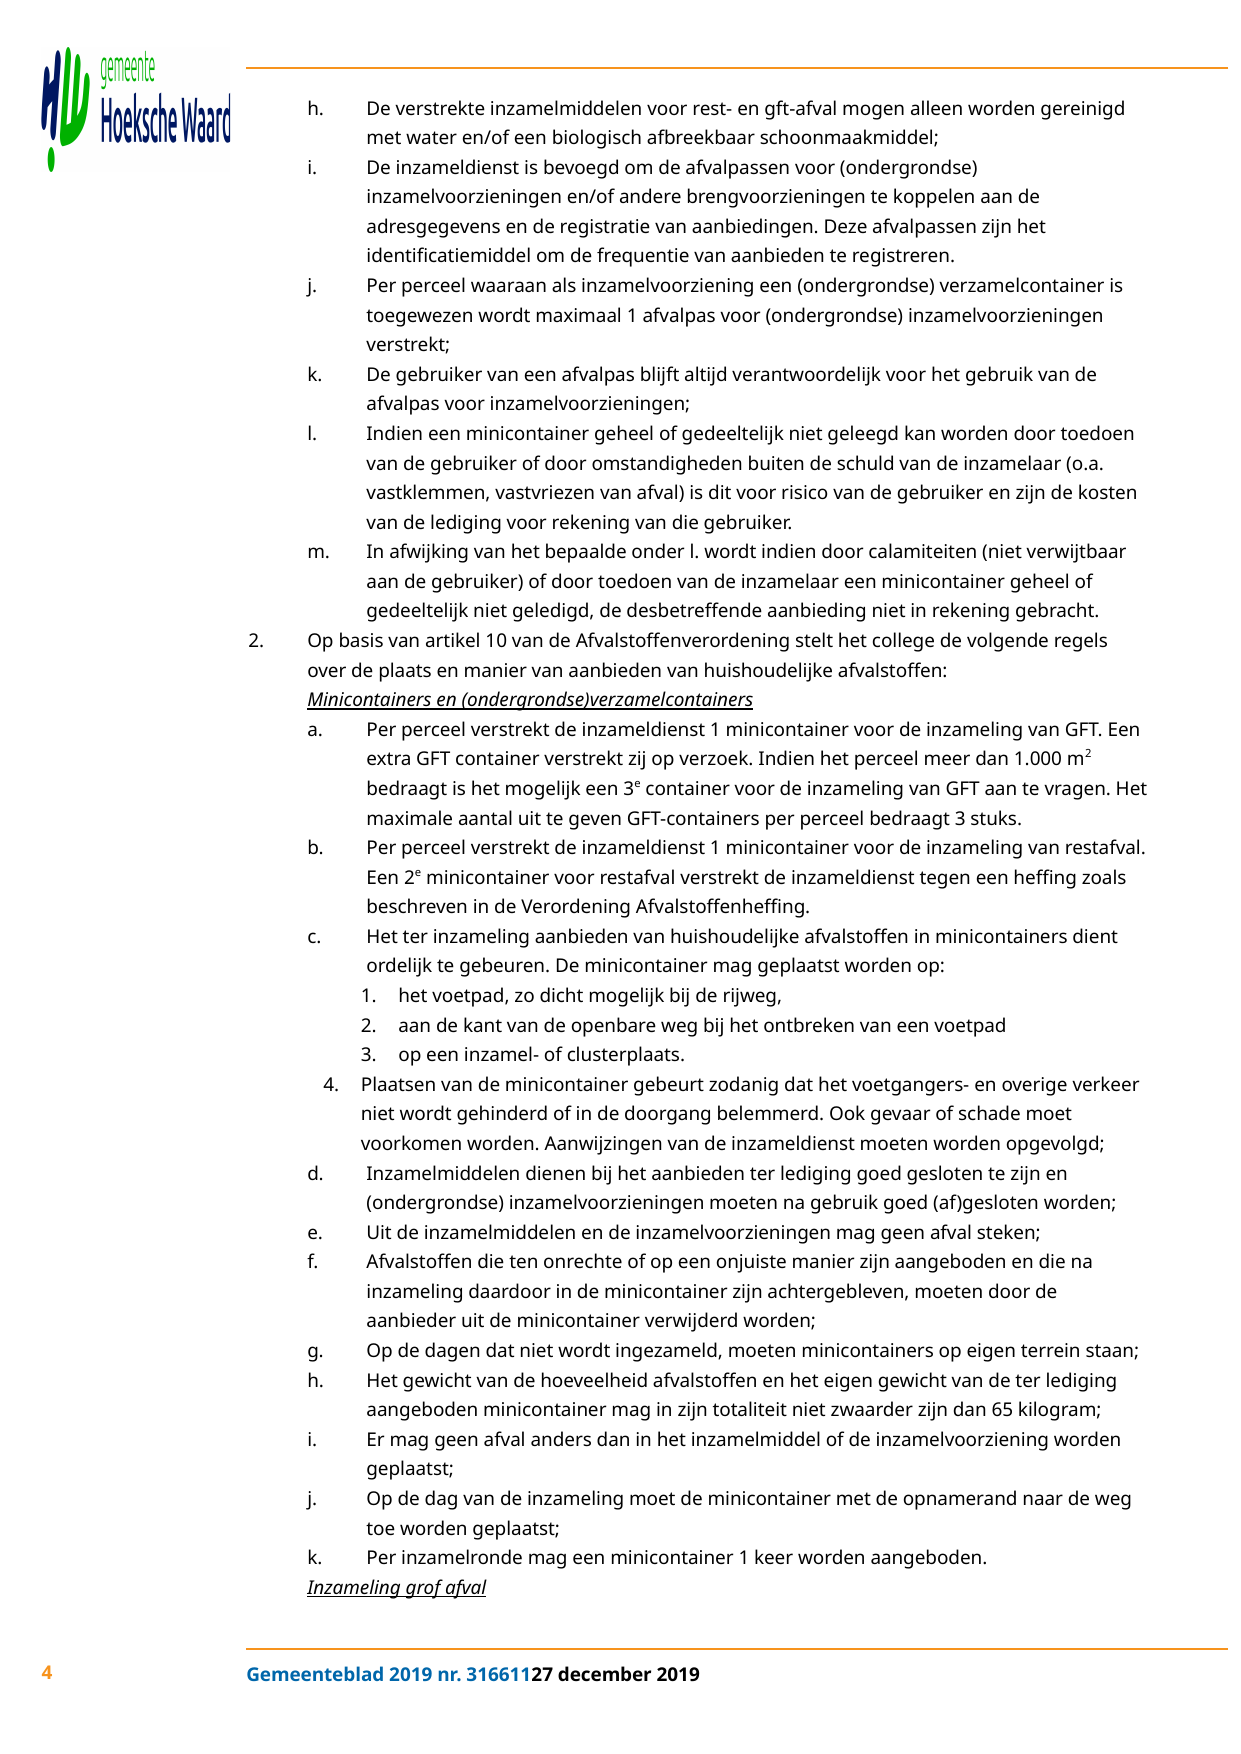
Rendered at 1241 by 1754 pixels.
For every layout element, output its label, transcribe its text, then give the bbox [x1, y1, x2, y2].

list Er mag geen afval anders dan in het inzamelmiddel of de inzamelvoorziening worden geplaatst; [307, 1426, 1152, 1481]
list op een inzamel- of clusterplaats. [361, 1041, 1152, 1067]
list Afvalstoffen die ten onrechte of op een onjuiste manier zijn aangeboden en die na inzameling daardoor in de minicontainer zijn achtergebleven, moeten door de aanbieder uit de minicontainer verwijderd worden; [307, 1248, 1152, 1333]
list De verstrekte inzamelmiddelen voor rest- en gft-afval mogen alleen worden gereinigd met water en/of een biologisch afbreekbaar schoonmaakmiddel; [307, 95, 1152, 150]
list De inzameldienst is bevoegd om de afvalpassen voor (ondergrondse) inzamelvoorzieningen en/of andere brengvoorzieningen te koppelen aan de adresgegevens en de registratie van aanbiedingen. Deze afvalpassen zijn het identificatiemiddel om de frequentie van aanbieden te registreren. [307, 154, 1152, 268]
list Minicontainers en (ondergrondse)verzamelcontainers [248, 686, 1152, 712]
list Op de dag van de inzameling moet de minicontainer met de opnamerand naar de weg toe worden geplaatst; [307, 1485, 1152, 1541]
picture [41, 47, 231, 172]
list In afwijking van het bepaalde onder l. wordt indien door calamiteiten (niet verwijtbaar aan de gebruiker) of door toedoen van de inzamelaar een minicontainer geheel of gedeeltelijk niet geledigd, de desbetreffende aanbieding niet in rekening gebracht. [307, 538, 1152, 623]
list Per perceel verstrekt de inzameldienst 1 minicontainer voor de inzameling van GFT. Een extra GFT container verstrekt zij op verzoek. Indien het perceel meer dan 1.000 m2 bedraagt is het mogelijk een 3e container voor de inzameling van GFT aan te vragen. Het maximale aantal uit te geven GFT-containers per perceel bedraagt 3 stuks. [307, 716, 1152, 831]
list Op de dagen dat niet wordt ingezameld, moeten minicontainers op eigen terrein staan; [307, 1337, 1152, 1363]
list Het ter inzameling aanbieden van huishoudelijke afvalstoffen in minicontainers dient ordelijk te gebeuren. De minicontainer mag geplaatst worden op: [307, 923, 1152, 978]
list Per perceel verstrekt de inzameldienst 1 minicontainer voor de inzameling van restafval. Een 2e minicontainer voor restafval verstrekt de inzameldienst tegen een heffing zoals beschreven in de Verordening Afvalstoffenheffing. [307, 834, 1152, 919]
list Uit de inzamelmiddelen en de inzamelvoorzieningen mag geen afval steken; [307, 1219, 1152, 1245]
list Inzamelmiddelen dienen bij het aanbieden ter lediging goed gesloten te zijn en (ondergrondse) inzamelvoorzieningen moeten na gebruik goed (af)gesloten worden; [307, 1160, 1152, 1215]
list Op basis van artikel 10 van de Afvalstoffenverordening stelt het college de volgende regels over de plaats en manier van aanbieden van huishoudelijke afvalstoffen: [248, 627, 1152, 683]
list het voetpad, zo dicht mogelijk bij de rijweg, [361, 982, 1152, 1008]
list Het gewicht van de hoeveelheid afvalstoffen en het eigen gewicht van de ter lediging aangeboden minicontainer mag in zijn totaliteit niet zwaarder zijn dan 65 kilogram; [307, 1367, 1152, 1422]
list aan de kant van de openbare weg bij het ontbreken van een voetpad [361, 1012, 1152, 1038]
list Per inzamelronde mag een minicontainer 1 keer worden aangeboden. [307, 1544, 1152, 1570]
list De gebruiker van een afvalpas blijft altijd verantwoordelijk voor het gebruik van de afvalpas voor inzamelvoorzieningen; [307, 361, 1152, 416]
list Plaatsen van de minicontainer gebeurt zodanig dat het voetgangers- en overige verkeer niet wordt gehinderd of in de doorgang belemmerd. Ook gevaar of schade moet voorkomen worden. Aanwijzingen van de inzameldienst moeten worden opgevolgd; [323, 1071, 1152, 1156]
list Indien een minicontainer geheel of gedeeltelijk niet geleegd kan worden door toedoen van de gebruiker of door omstandigheden buiten de schuld van de inzamelaar (o.a. vastklemmen, vastvriezen van afval) is dit voor risico van de gebruiker en zijn de kosten van de lediging voor rekening van die gebruiker. [307, 420, 1152, 535]
list Per perceel waaraan als inzamelvoorziening een (ondergrondse) verzamelcontainer is toegewezen wordt maximaal 1 afvalpas voor (ondergrondse) inzamelvoorzieningen verstrekt; [307, 272, 1152, 357]
list Inzameling grof afval [248, 1574, 1152, 1600]
